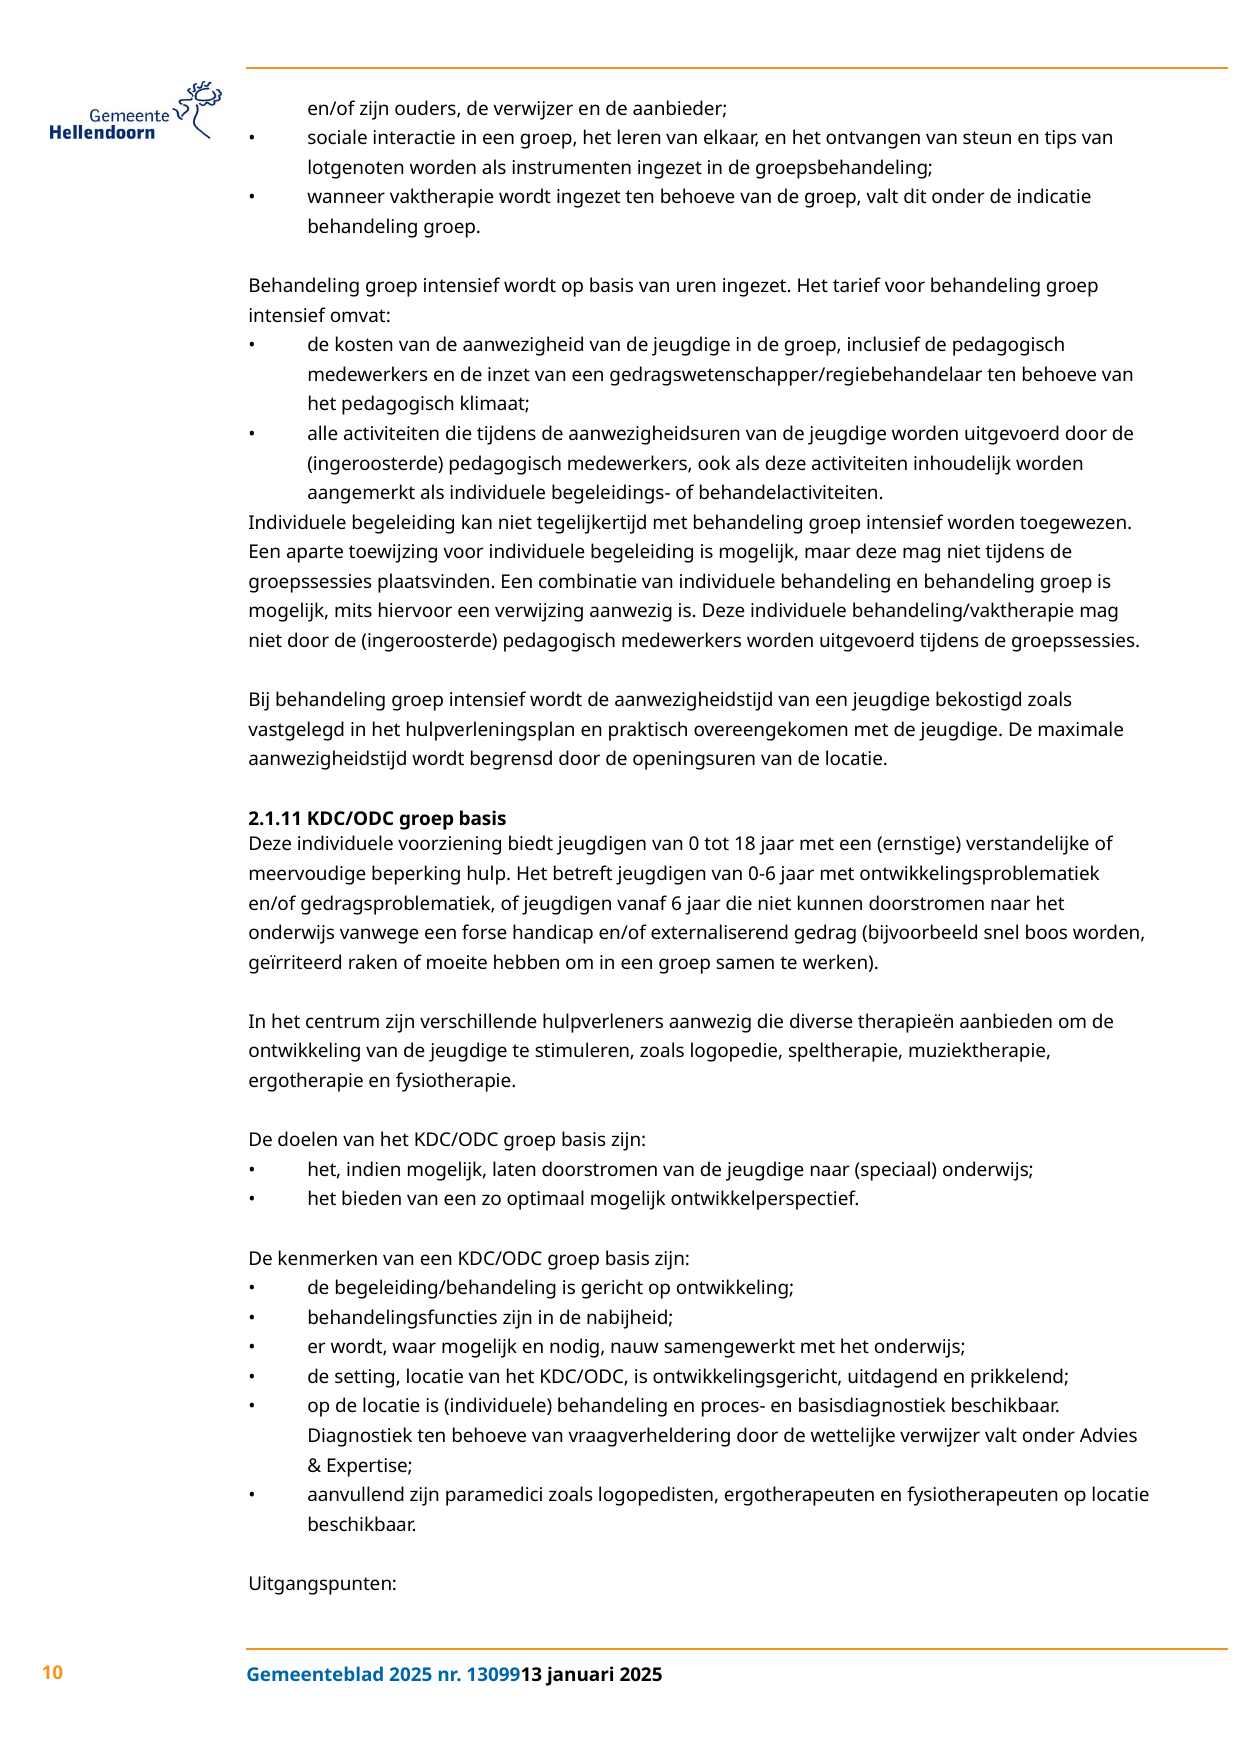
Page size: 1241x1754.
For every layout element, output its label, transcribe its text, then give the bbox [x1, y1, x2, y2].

list de kosten van de aanwezigheid van de jeugdige in de groep, inclusief de pedagogisch medewerkers en de inzet van een gedragswetenschapper/regiebehandelaar ten behoeve van het pedagogisch klimaat; [248, 331, 1152, 416]
list er wordt, waar mogelijk en nodig, nauw samengewerkt met het onderwijs; [248, 1333, 1152, 1359]
list aanvullend zijn paramedici zoals logopedisten, ergotherapeuten en fysiotherapeuten op locatie beschikbaar. [248, 1481, 1152, 1537]
text Bij behandeling groep intensief wordt de aanwezigheidstijd van een jeugdige bekostigd zoals vastgelegd in het hulpverleningsplan en praktisch overeengekomen met de jeugdige. De maximale aanwezigheidstijd wordt begrensd door de openingsuren van de locatie. [248, 686, 1152, 771]
list de begeleiding/behandeling is gericht op ontwikkeling; [248, 1274, 1152, 1300]
list behandelingsfuncties zijn in de nabijheid; [248, 1304, 1152, 1329]
picture [41, 47, 231, 172]
list het, indien mogelijk, laten doorstromen van de jeugdige naar (speciaal) onderwijs; [248, 1156, 1152, 1182]
list en/of zijn ouders, de verwijzer en de aanbieder; [248, 95, 1152, 121]
text Deze individuele voorziening biedt jeugdigen van 0 tot 18 jaar met een (ernstige) verstandelijke of meervoudige beperking hulp. Het betreft jeugdigen van 0-6 jaar met ontwikkelingsproblematiek en/of gedragsproblematiek, of jeugdigen vanaf 6 jaar die niet kunnen doorstromen naar het onderwijs vanwege een forse handicap en/of externaliserend gedrag (bijvoorbeeld snel boos worden, geïrriteerd raken of moeite hebben om in een groep samen te werken). [248, 831, 1152, 974]
text In het centrum zijn verschillende hulpverleners aanwezig die diverse therapieën aanbieden om de ontwikkeling van de jeugdige te stimuleren, zoals logopedie, speltherapie, muziektherapie, ergotherapie en fysiotherapie. [248, 1008, 1152, 1093]
text De kenmerken van een KDC/ODC groep basis zijn: [248, 1245, 1152, 1270]
text 2.1.11 KDC/ODC groep basis [248, 805, 1152, 831]
text Behandeling groep intensief wordt op basis van uren ingezet. Het tarief voor behandeling groep intensief omvat: [248, 272, 1152, 328]
list de setting, locatie van het KDC/ODC, is ontwikkelingsgericht, uitdagend en prikkelend; [248, 1363, 1152, 1389]
list sociale interactie in een groep, het leren van elkaar, en het ontvangen van steun en tips van lotgenoten worden als instrumenten ingezet in de groepsbehandeling; [248, 124, 1152, 180]
text De doelen van het KDC/ODC groep basis zijn: [248, 1126, 1152, 1152]
list alle activiteiten die tijdens de aanwezigheidsuren van de jeugdige worden uitgevoerd door de (ingeroosterde) pedagogisch medewerkers, ook als deze activiteiten inhoudelijk worden aangemerkt als individuele begeleidings- of behandelactiviteiten. [248, 420, 1152, 505]
list op de locatie is (individuele) behandeling en proces- en basisdiagnostiek beschikbaar. Diagnostiek ten behoeve van vraagverheldering door de wettelijke verwijzer valt onder Advies & Expertise; [248, 1393, 1152, 1477]
text Uitgangspunten: [248, 1570, 1152, 1596]
list het bieden van een zo optimaal mogelijk ontwikkelperspectief. [248, 1186, 1152, 1211]
text Individuele begeleiding kan niet tegelijkertijd met behandeling groep intensief worden toegewezen. Een aparte toewijzing voor individuele begeleiding is mogelijk, maar deze mag niet tijdens de groepssessies plaatsvinden. Een combinatie van individuele behandeling en behandeling groep is mogelijk, mits hiervoor een verwijzing aanwezig is. Deze individuele behandeling/vaktherapie mag niet door de (ingeroosterde) pedagogisch medewerkers worden uitgevoerd tijdens de groepssessies. [248, 509, 1152, 653]
list wanneer vaktherapie wordt ingezet ten behoeve van de groep, valt dit onder de indicatie behandeling groep. [248, 183, 1152, 239]
